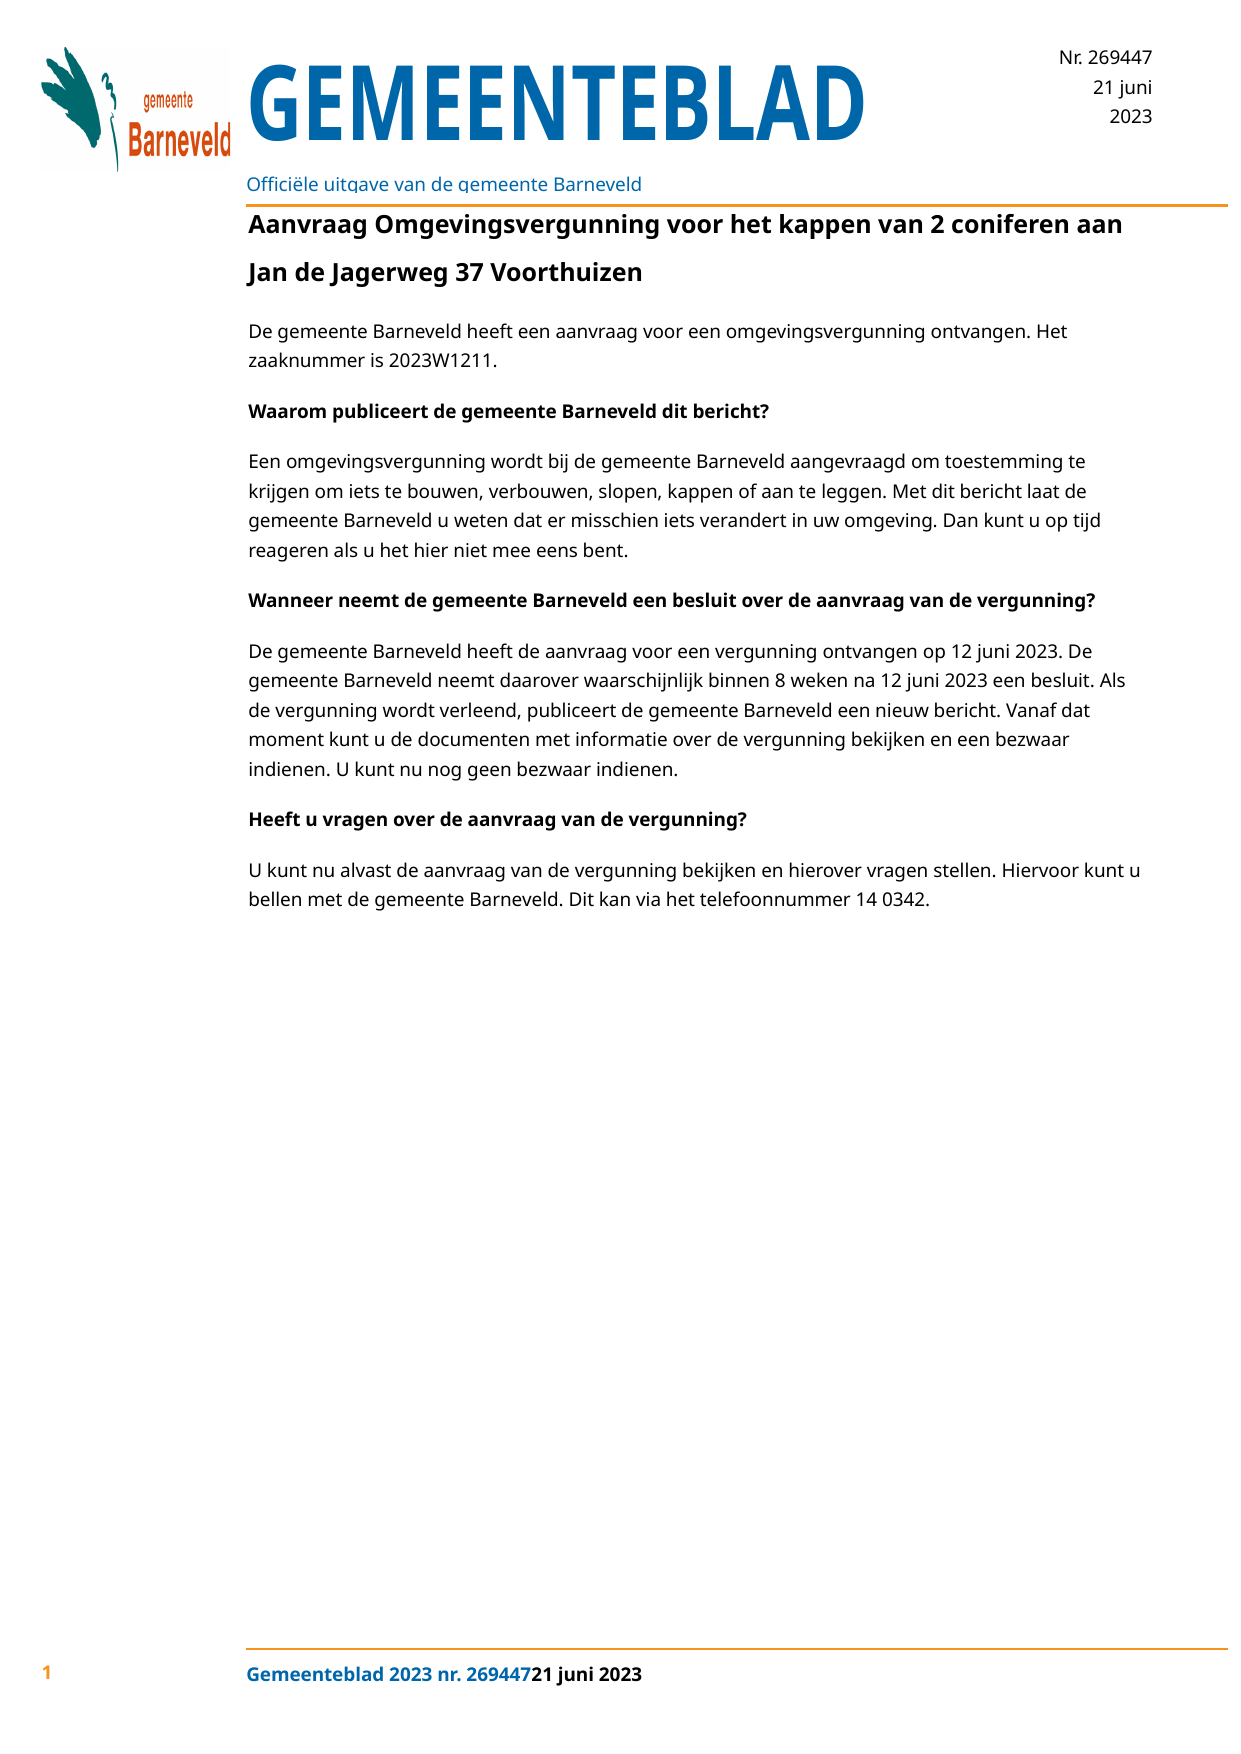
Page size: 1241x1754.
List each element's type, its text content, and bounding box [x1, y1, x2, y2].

text Waarom publiceert de gemeente Barneveld dit bericht? [248, 398, 1152, 424]
text De gemeente Barneveld heeft de aanvraag voor een vergunning ontvangen op 12 juni 2023. De gemeente Barneveld neemt daarover waarschijnlijk binnen 8 weken na 12 juni 2023 een besluit. Als de vergunning wordt verleend, publiceert de gemeente Barneveld een nieuw bericht. Vanaf dat moment kunt u de documenten met informatie over de vergunning bekijken en een bezwaar indienen. U kunt nu nog geen bezwaar indienen. [248, 638, 1152, 782]
picture [41, 47, 231, 172]
text De gemeente Barneveld heeft een aanvraag voor een omgevingsvergunning ontvangen. Het zaaknummer is 2023W1211. [248, 318, 1152, 373]
text Heeft u vragen over de aanvraag van de vergunning? [248, 807, 1152, 832]
text U kunt nu alvast de aanvraag van de vergunning bekijken en hierover vragen stellen. Hiervoor kunt u bellen met de gemeente Barneveld. Dit kan via het telefoonnummer 14 0342. [248, 857, 1152, 912]
text Wanneer neemt de gemeente Barneveld een besluit over de aanvraag van de vergunning? [248, 587, 1152, 613]
text Een omgevingsvergunning wordt bij de gemeente Barneveld aangevraagd om toestemming te krijgen om iets te bouwen, verbouwen, slopen, kappen of aan te leggen. Met dit bericht laat de gemeente Barneveld u weten dat er misschien iets verandert in uw omgeving. Dan kunt u op tijd reageren als u het hier niet mee eens bent. [248, 448, 1152, 563]
text Aanvraag Omgevingsvergunning voor het kappen van 2 coniferen aan Jan de Jagerweg 37 Voorthuizen [248, 207, 1152, 288]
